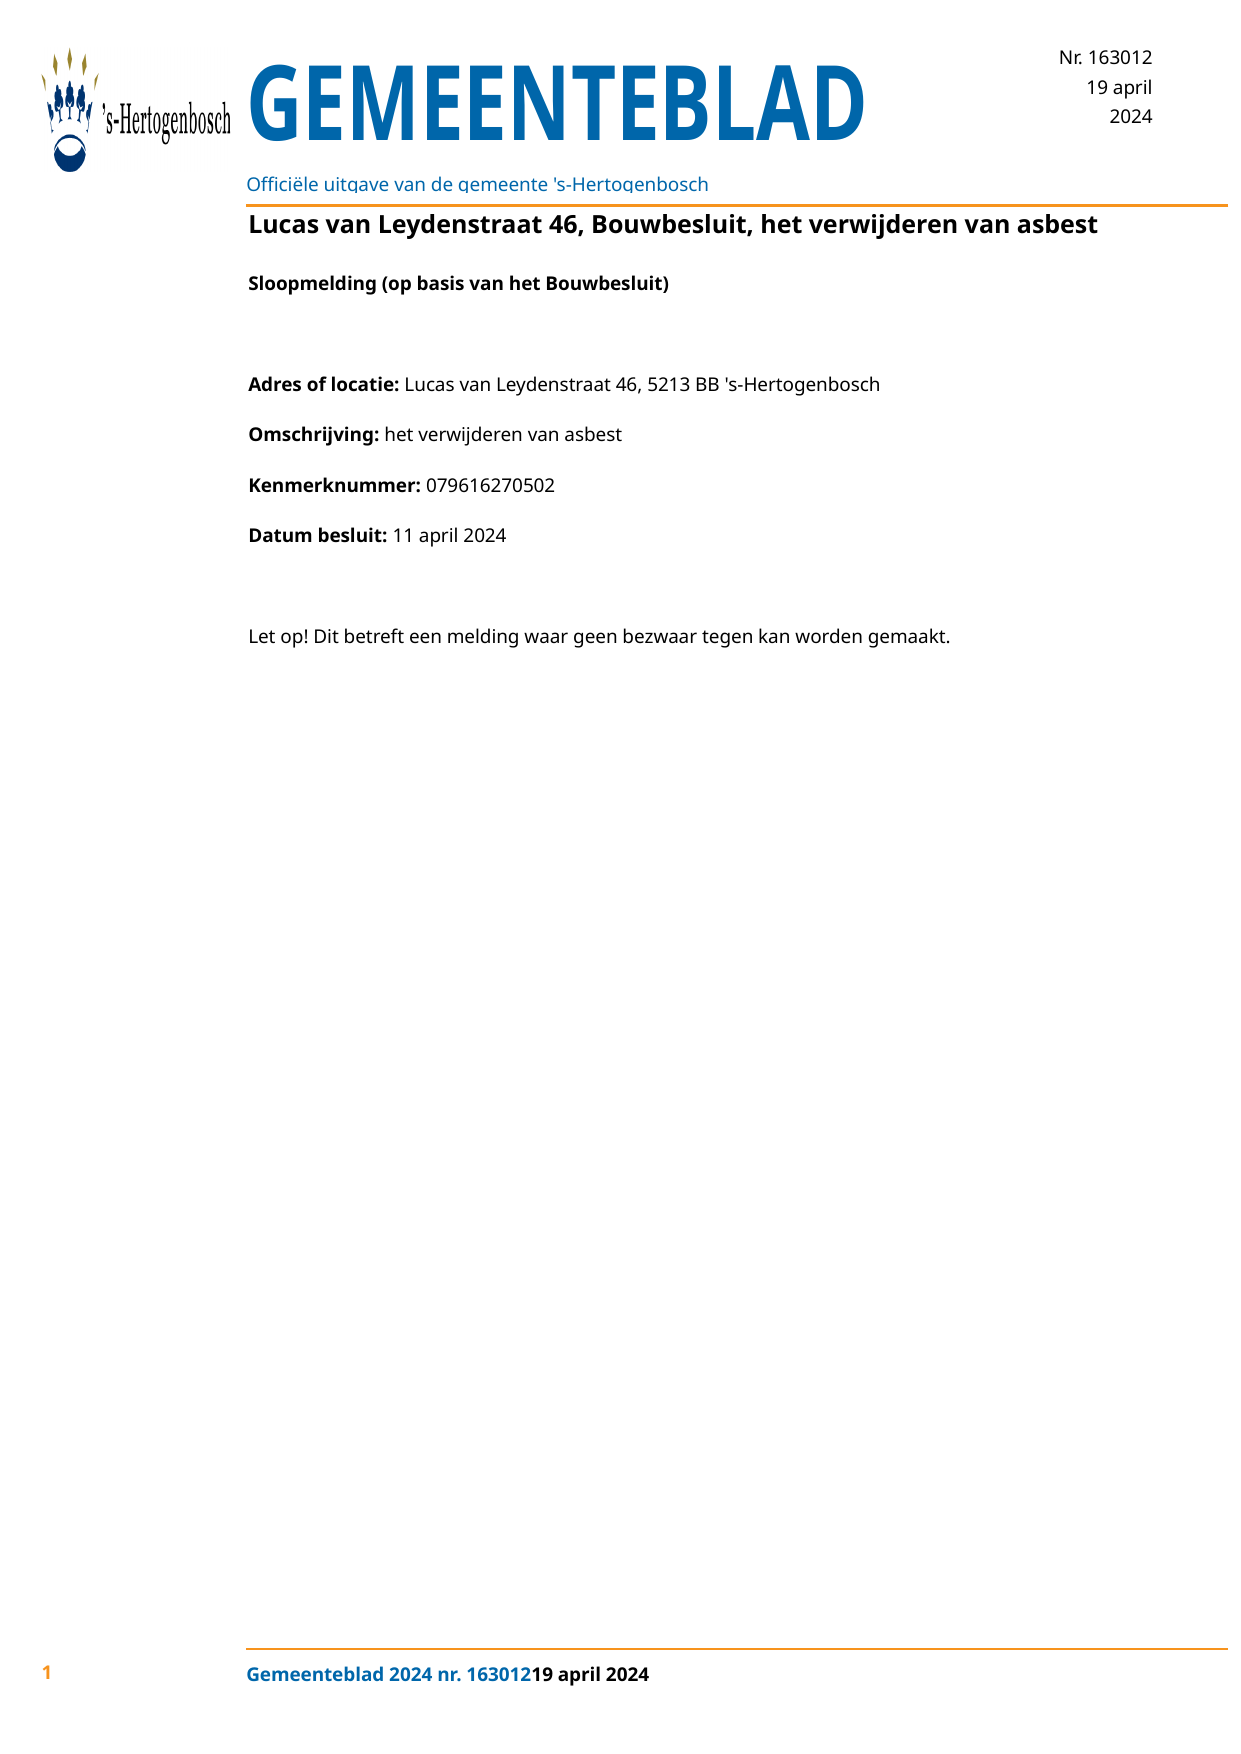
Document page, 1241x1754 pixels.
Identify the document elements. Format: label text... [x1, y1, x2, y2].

text Kenmerknummer: 079616270502 [248, 472, 1152, 498]
text Let op! Dit betreft een melding waar geen bezwaar tegen kan worden gemaakt. [248, 623, 1152, 649]
picture [41, 47, 231, 172]
text Lucas van Leydenstraat 46, Bouwbesluit, het verwijderen van asbest [248, 207, 1152, 241]
text Adres of locatie: Lucas van Leydenstraat 46, 5213 BB 's-Hertogenbosch [248, 371, 1152, 397]
text Omschrijving: het verwijderen van asbest [248, 422, 1152, 447]
text Datum besluit: 11 april 2024 [248, 522, 1152, 548]
text Sloopmelding (op basis van het Bouwbesluit) [248, 270, 1152, 296]
